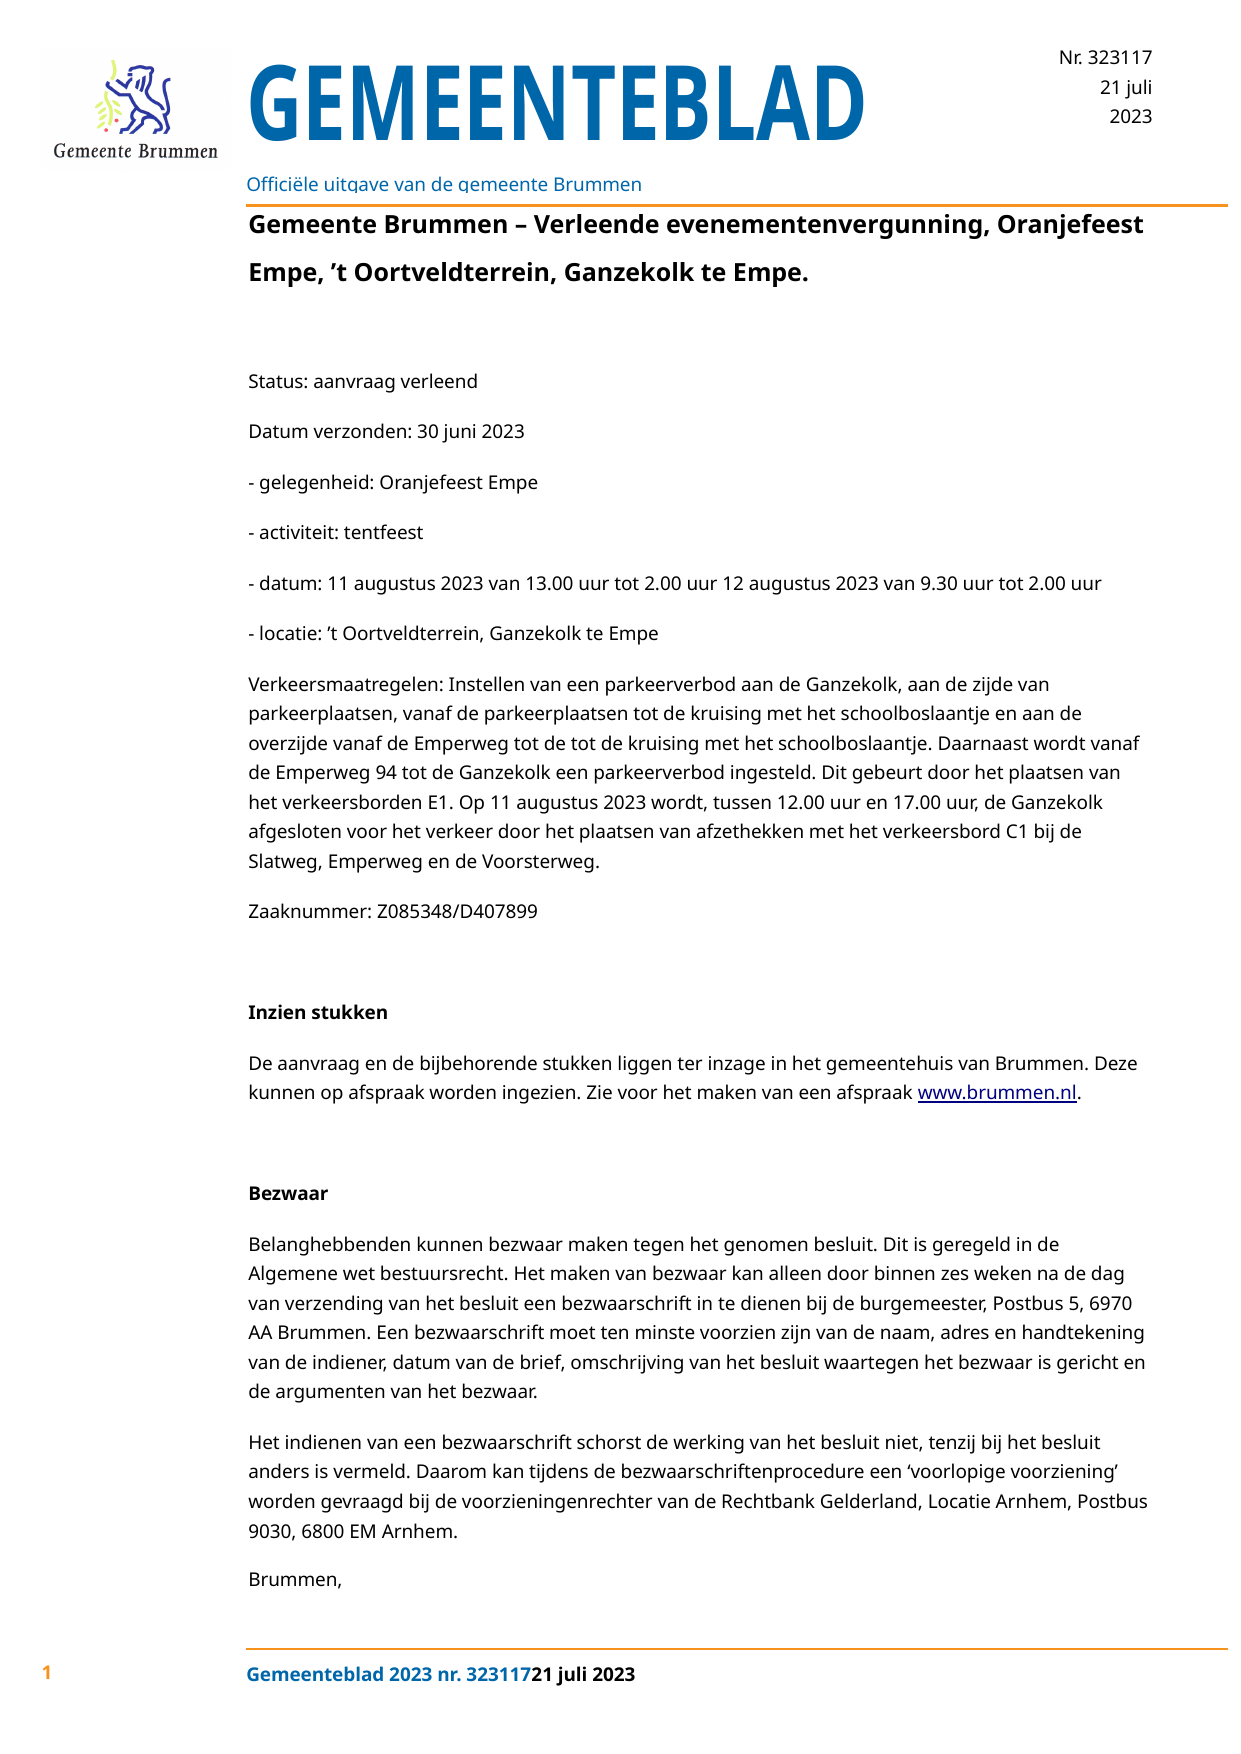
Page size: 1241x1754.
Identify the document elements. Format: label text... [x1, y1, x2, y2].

picture [41, 47, 231, 172]
text - datum: 11 augustus 2023 van 13.00 uur tot 2.00 uur 12 augustus 2023 van 9.30 uur tot 2.00 uur [248, 570, 1152, 596]
text De aanvraag en de bijbehorende stukken liggen ter inzage in het gemeentehuis van Brummen. Deze kunnen op afspraak worden ingezien. Zie voor het maken van een afspraak www.brummen.nl. [248, 1050, 1152, 1105]
text Inzien stukken [248, 999, 1152, 1025]
text - activiteit: tentfeest [248, 519, 1152, 545]
text Datum verzonden: 30 juni 2023 [248, 419, 1152, 444]
text Het indienen van een bezwaarschrift schorst de werking van het besluit niet, tenzij bij het besluit anders is vermeld. Daarom kan tijdens de bezwaarschriftenprocedure een ‘voorlopige voorziening’ worden gevraagd bij de voorzieningenrechter van de Rechtbank Gelderland, Locatie Arnhem, Postbus 9030, 6800 EM Arnhem. [248, 1429, 1152, 1544]
text Verkeersmaatregelen: Instellen van een parkeerverbod aan de Ganzekolk, aan de zijde van parkeerplaatsen, vanaf de parkeerplaatsen tot de kruising met het schoolboslaantje en aan de overzijde vanaf de Emperweg tot de tot de kruising met het schoolboslaantje. Daarnaast wordt vanaf de Emperweg 94 tot de Ganzekolk een parkeerverbod ingesteld. Dit gebeurt door het plaatsen van het verkeersborden E1. Op 11 augustus 2023 wordt, tussen 12.00 uur en 17.00 uur, de Ganzekolk afgesloten voor het verkeer door het plaatsen van afzethekken met het verkeersbord C1 bij de Slatweg, Emperweg en de Voorsterweg. [248, 671, 1152, 874]
text - locatie: ’t Oortveldterrein, Ganzekolk te Empe [248, 620, 1152, 646]
text Gemeente Brummen – Verleende evenementenvergunning, Oranjefeest Empe, ’t Oortveldterrein, Ganzekolk te Empe. [248, 207, 1152, 288]
text Brummen, [248, 1566, 1152, 1591]
text - gelegenheid: Oranjefeest Empe [248, 469, 1152, 495]
text Status: aanvraag verleend [248, 368, 1152, 394]
text Bezwaar [248, 1180, 1152, 1206]
text Zaaknummer: Z085348/D407899 [248, 899, 1152, 924]
text Belanghebbenden kunnen bezwaar maken tegen het genomen besluit. Dit is geregeld in de Algemene wet bestuursrecht. Het maken van bezwaar kan alleen door binnen zes weken na de dag van verzending van het besluit een bezwaarschrift in te dienen bij de burgemeester, Postbus 5, 6970 AA Brummen. Een bezwaarschrift moet ten minste voorzien zijn van de naam, adres en handtekening van de indiener, datum van de brief, omschrijving van het besluit waartegen het bezwaar is gericht en de argumenten van het bezwaar. [248, 1231, 1152, 1404]
